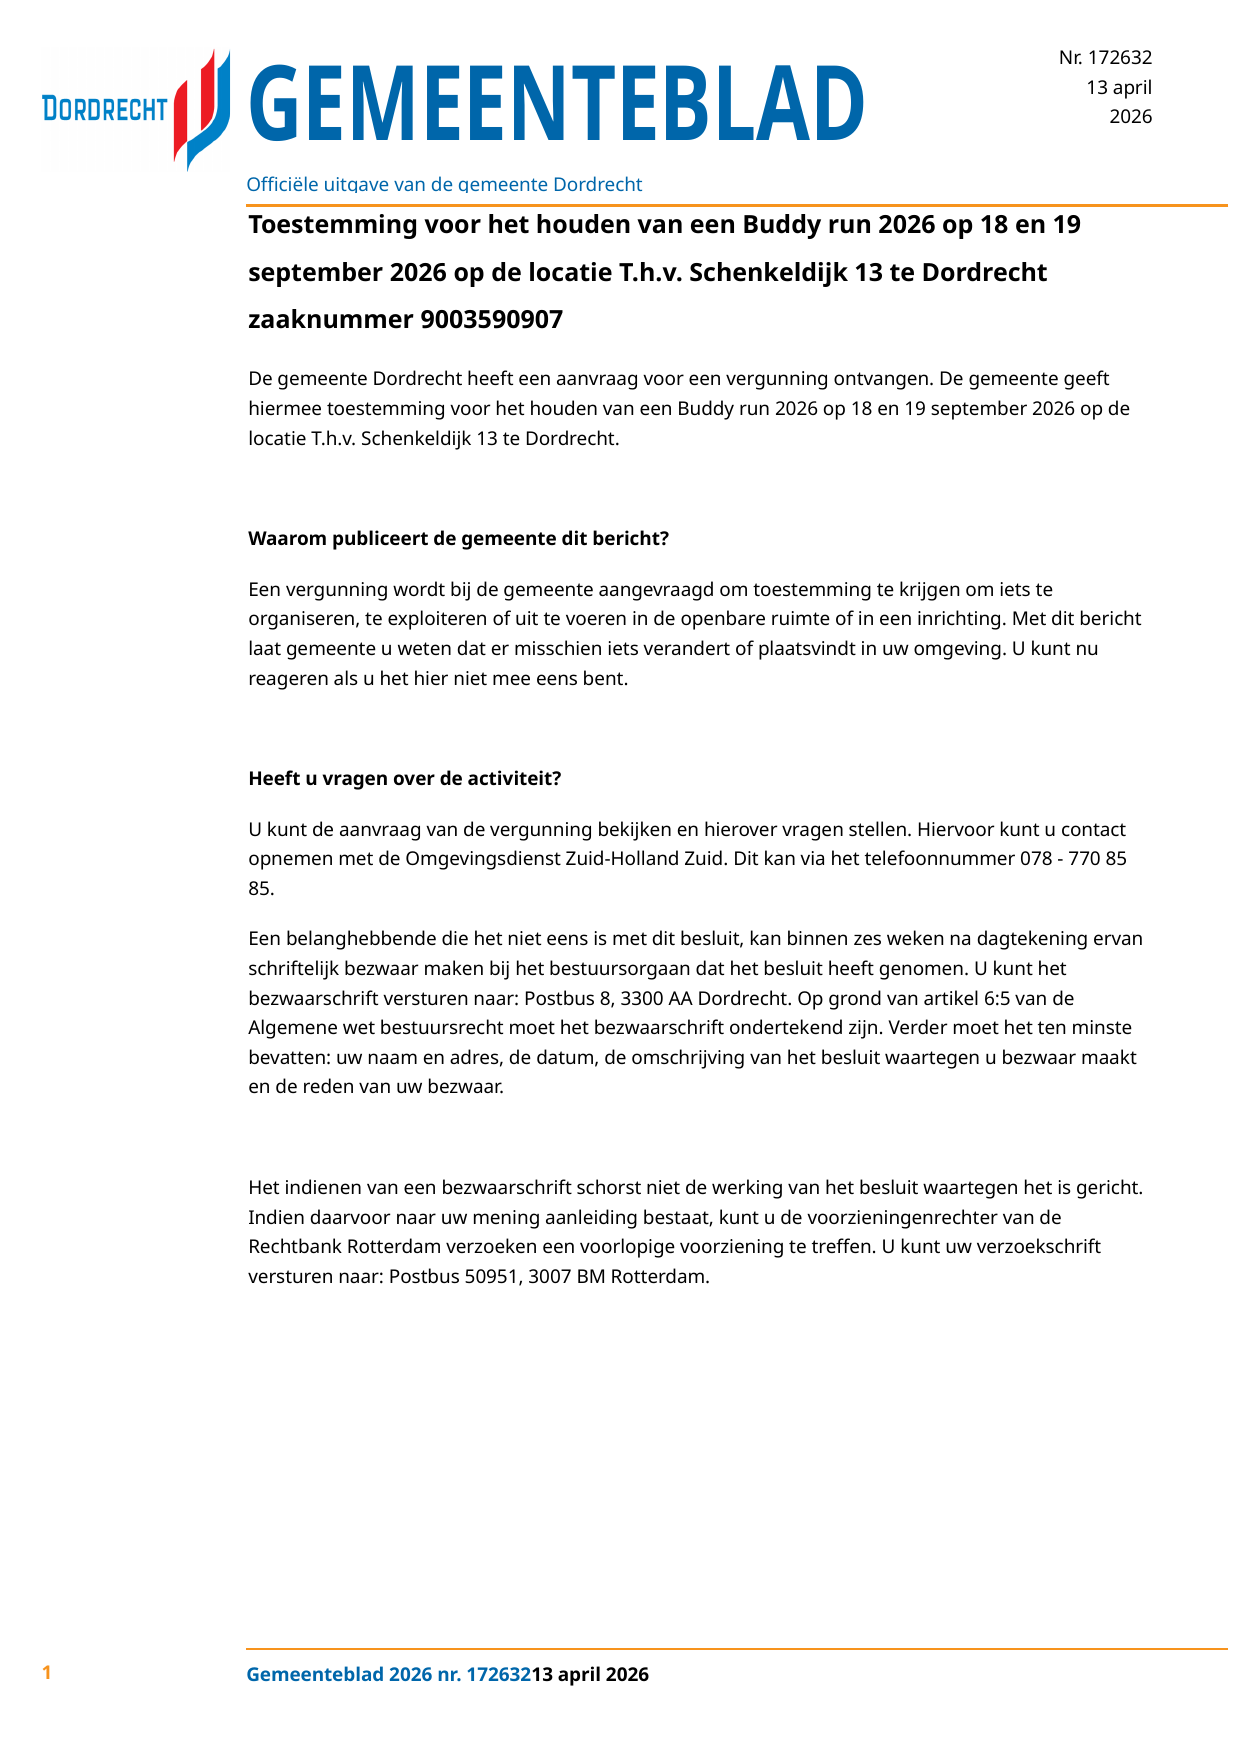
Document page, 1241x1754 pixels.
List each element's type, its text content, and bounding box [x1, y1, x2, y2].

picture [41, 47, 231, 172]
text Toestemming voor het houden van een Buddy run 2026 op 18 en 19 september 2026 op de locatie T.h.v. Schenkeldijk 13 te Dordrecht zaaknummer 9003590907 [248, 207, 1152, 336]
text Waarom publiceert de gemeente dit bericht? [248, 526, 1152, 551]
text Heeft u vragen over de activiteit? [248, 766, 1152, 791]
text U kunt de aanvraag van de vergunning bekijken en hierover vragen stellen. Hiervoor kunt u contact opnemen met de Omgevingsdienst Zuid-Holland Zuid. Dit kan via het telefoonnummer 078 - 770 85 85. [248, 816, 1152, 901]
text Een vergunning wordt bij de gemeente aangevraagd om toestemming te krijgen om iets te organiseren, te exploiteren of uit te voeren in de openbare ruimte of in een inrichting. Met dit bericht laat gemeente u weten dat er misschien iets verandert of plaatsvindt in uw omgeving. U kunt nu reageren als u het hier niet mee eens bent. [248, 576, 1152, 690]
text Het indienen van een bezwaarschrift schorst niet de werking van het besluit waartegen het is gericht. Indien daarvoor naar uw mening aanleiding bestaat, kunt u de voorzieningenrechter van de Rechtbank Rotterdam verzoeken een voorlopige voorziening te treffen. U kunt uw verzoekschrift versturen naar: Postbus 50951, 3007 BM Rotterdam. [248, 1174, 1152, 1289]
text Een belanghebbende die het niet eens is met dit besluit, kan binnen zes weken na dagtekening ervan schriftelijk bezwaar maken bij het bestuursorgaan dat het besluit heeft genomen. U kunt het bezwaarschrift versturen naar: Postbus 8, 3300 AA Dordrecht. Op grond van artikel 6:5 van de Algemene wet bestuursrecht moet het bezwaarschrift ondertekend zijn. Verder moet het ten minste bevatten: uw naam en adres, de datum, de omschrijving van het besluit waartegen u bezwaar maakt en de reden van uw bezwaar. [248, 926, 1152, 1099]
text De gemeente Dordrecht heeft een aanvraag voor een vergunning ontvangen. De gemeente geeft hiermee toestemming voor het houden van een Buddy run 2026 op 18 en 19 september 2026 op de locatie T.h.v. Schenkeldijk 13 te Dordrecht. [248, 366, 1152, 450]
